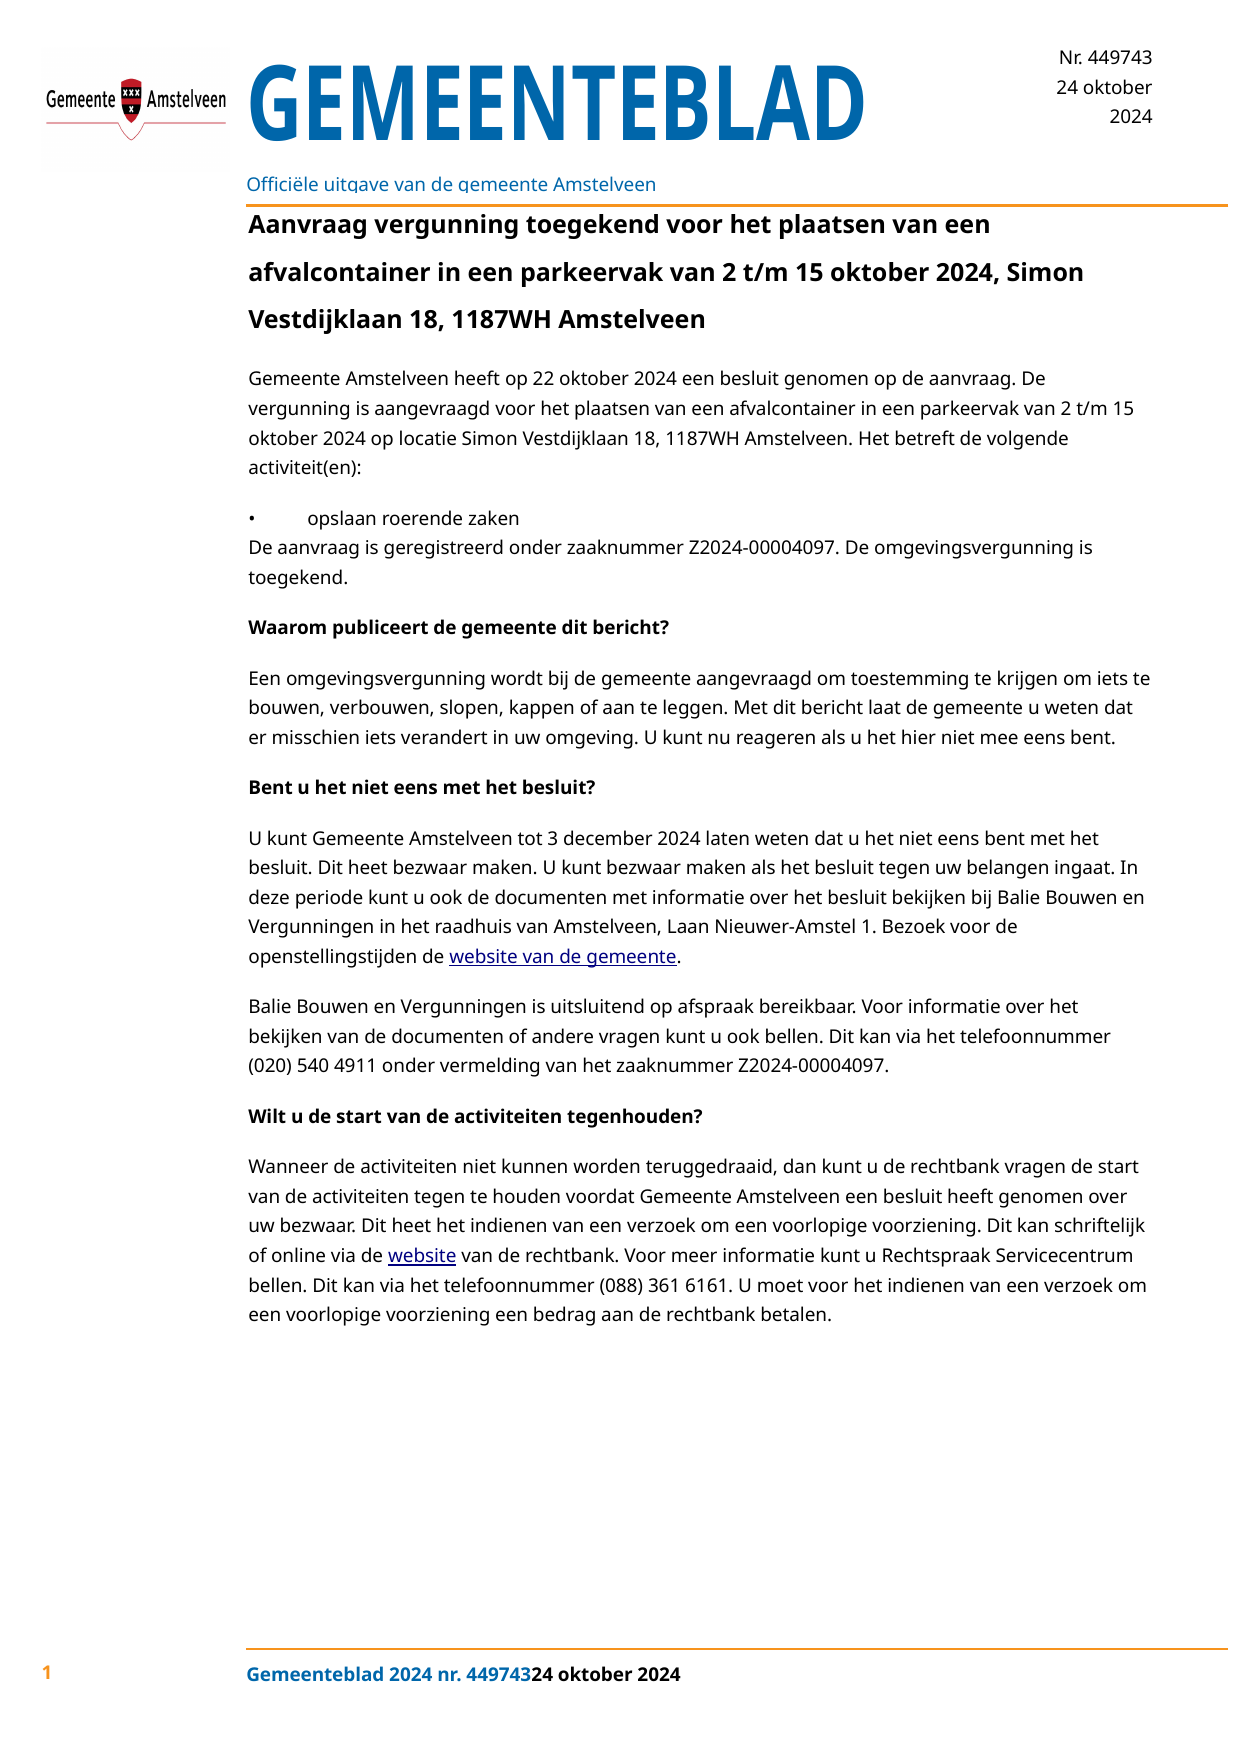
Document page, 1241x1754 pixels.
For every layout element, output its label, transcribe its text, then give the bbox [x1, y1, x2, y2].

picture [41, 47, 231, 172]
text Bent u het niet eens met het besluit? [248, 774, 1152, 800]
text Aanvraag vergunning toegekend voor het plaatsen van een afvalcontainer in een parkeervak van 2 t/m 15 oktober 2024, Simon Vestdijklaan 18, 1187WH Amstelveen [248, 207, 1152, 336]
text Een omgevingsvergunning wordt bij de gemeente aangevraagd om toestemming te krijgen om iets te bouwen, verbouwen, slopen, kappen of aan te leggen. Met dit bericht laat de gemeente u weten dat er misschien iets verandert in uw omgeving. U kunt nu reageren als u het hier niet mee eens bent. [248, 665, 1152, 749]
text De aanvraag is geregistreerd onder zaaknummer Z2024-00004097. De omgevingsvergunning is toegekend. [248, 534, 1152, 589]
text Balie Bouwen en Vergunningen is uitsluitend op afspraak bereikbaar. Voor informatie over het bekijken van de documenten of andere vragen kunt u ook bellen. Dit kan via het telefoonnummer (020) 540 4911 onder vermelding van het zaaknummer Z2024-00004097. [248, 993, 1152, 1078]
text Wanneer de activiteiten niet kunnen worden teruggedraaid, dan kunt u de rechtbank vragen de start van de activiteiten tegen te houden voordat Gemeente Amstelveen een besluit heeft genomen over uw bezwaar. Dit heet het indienen van een verzoek om een voorlopige voorziening. Dit kan schriftelijk of online via de website van de rechtbank. Voor meer informatie kunt u Rechtspraak Servicecentrum bellen. Dit kan via het telefoonnummer (088) 361 6161. U moet voor het indienen van een verzoek om een voorlopige voorziening een bedrag aan de rechtbank betalen. [248, 1153, 1152, 1327]
text Waarom publiceert de gemeente dit bericht? [248, 614, 1152, 640]
text Gemeente Amstelveen heeft op 22 oktober 2024 een besluit genomen op de aanvraag. De vergunning is aangevraagd voor het plaatsen van een afvalcontainer in een parkeervak van 2 t/m 15 oktober 2024 op locatie Simon Vestdijklaan 18, 1187WH Amstelveen. Het betreft de volgende activiteit(en): [248, 366, 1152, 480]
list opslaan roerende zaken [248, 505, 1152, 530]
text U kunt Gemeente Amstelveen tot 3 december 2024 laten weten dat u het niet eens bent met het besluit. Dit heet bezwaar maken. U kunt bezwaar maken als het besluit tegen uw belangen ingaat. In deze periode kunt u ook de documenten met informatie over het besluit bekijken bij Balie Bouwen en Vergunningen in het raadhuis van Amstelveen, Laan Nieuwer-Amstel 1. Bezoek voor de openstellingstijden de website van de gemeente. [248, 825, 1152, 969]
text Wilt u de start van de activiteiten tegenhouden? [248, 1103, 1152, 1129]
